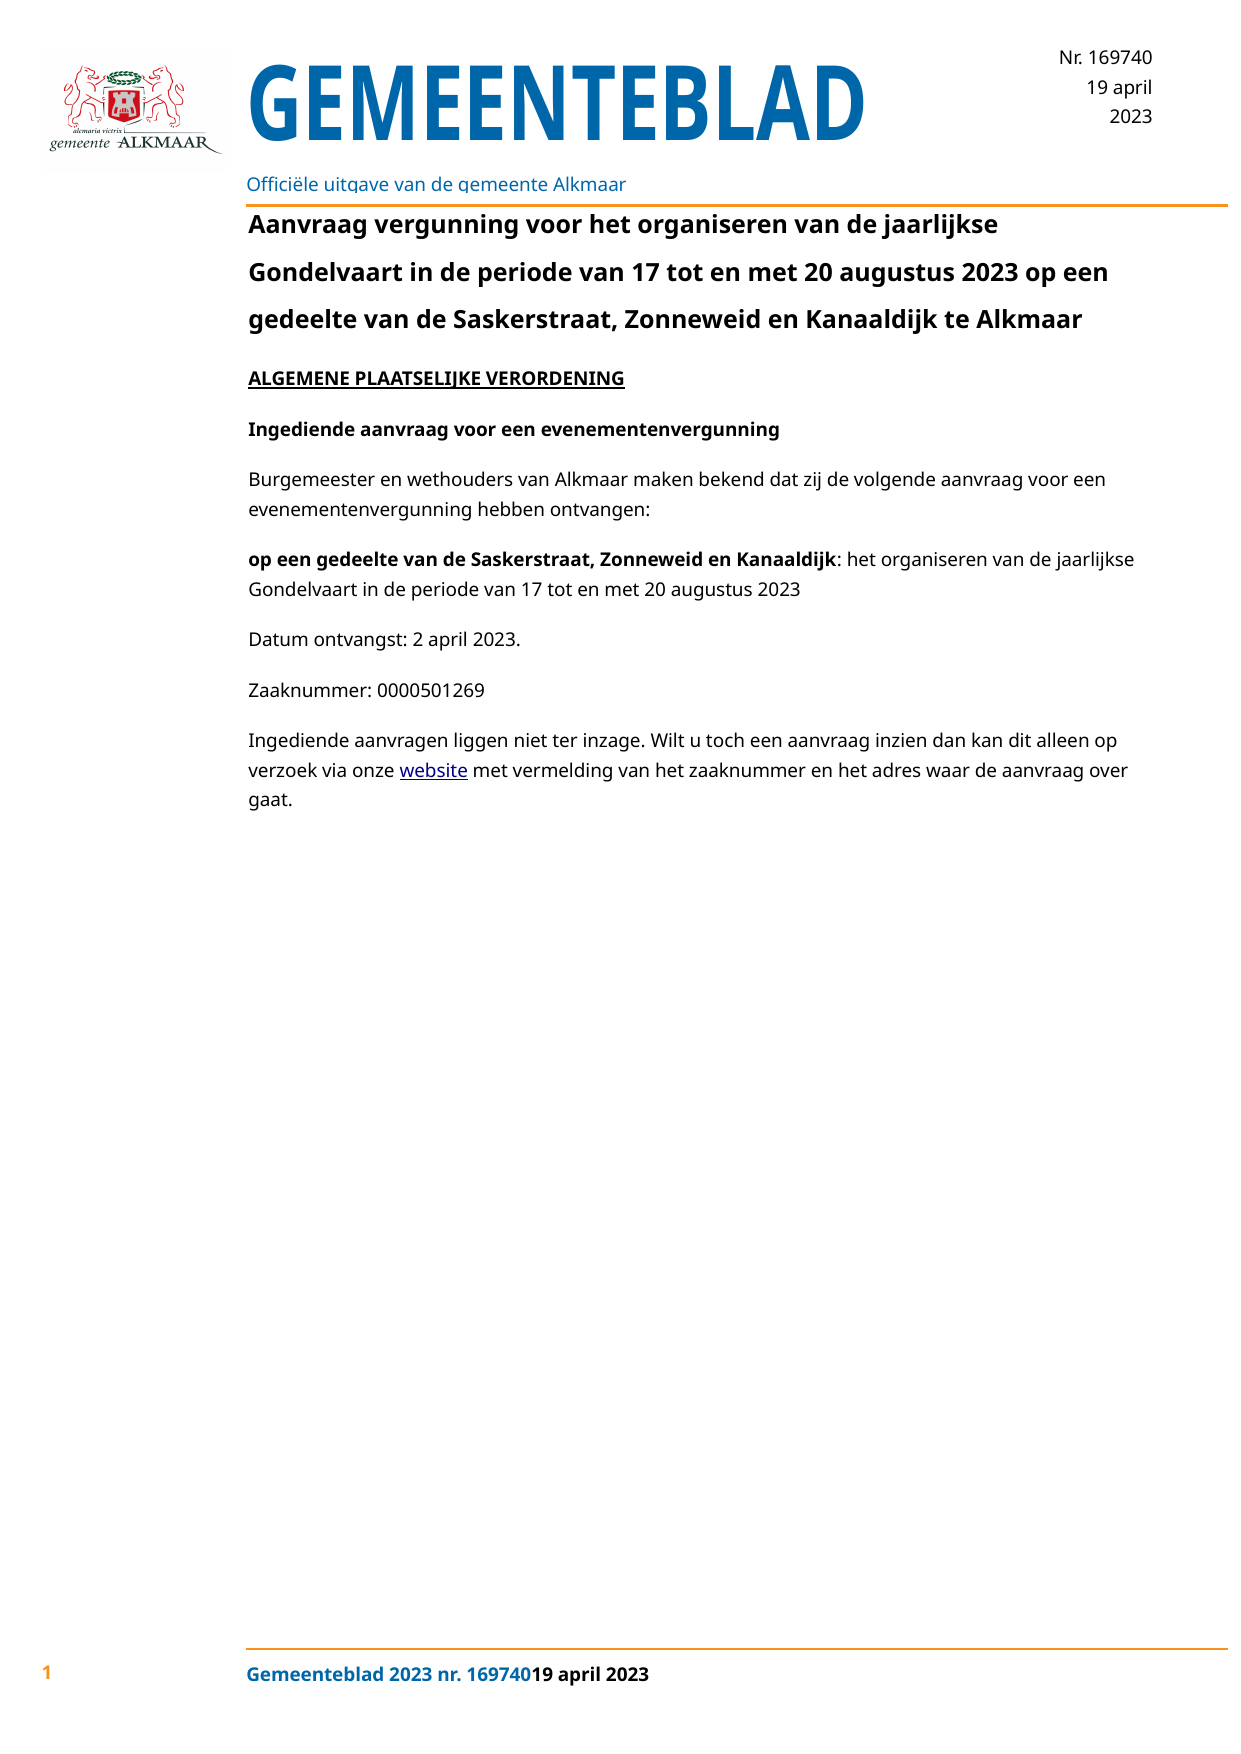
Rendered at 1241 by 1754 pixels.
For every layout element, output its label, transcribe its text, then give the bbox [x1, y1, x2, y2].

text Ingediende aanvraag voor een evenementenvergunning [248, 416, 1152, 442]
text ALGEMENE PLAATSELIJKE VERORDENING [248, 366, 1152, 391]
text Zaaknummer: 0000501269 [248, 677, 1152, 702]
text op een gedeelte van de Saskerstraat, Zonneweid en Kanaaldijk: het organiseren van de jaarlijkse Gondelvaart in de periode van 17 tot en met 20 augustus 2023 [248, 546, 1152, 602]
picture [41, 47, 231, 172]
text Datum ontvangst: 2 april 2023. [248, 626, 1152, 652]
text Aanvraag vergunning voor het organiseren van de jaarlijkse Gondelvaart in de periode van 17 tot en met 20 augustus 2023 op een gedeelte van de Saskerstraat, Zonneweid en Kanaaldijk te Alkmaar [248, 207, 1152, 336]
text Ingediende aanvragen liggen niet ter inzage. Wilt u toch een aanvraag inzien dan kan dit alleen op verzoek via onze website met vermelding van het zaaknummer en het adres waar de aanvraag over gaat. [248, 727, 1152, 812]
text Burgemeester en wethouders van Alkmaar maken bekend dat zij de volgende aanvraag voor een evenementenvergunning hebben ontvangen: [248, 466, 1152, 522]
